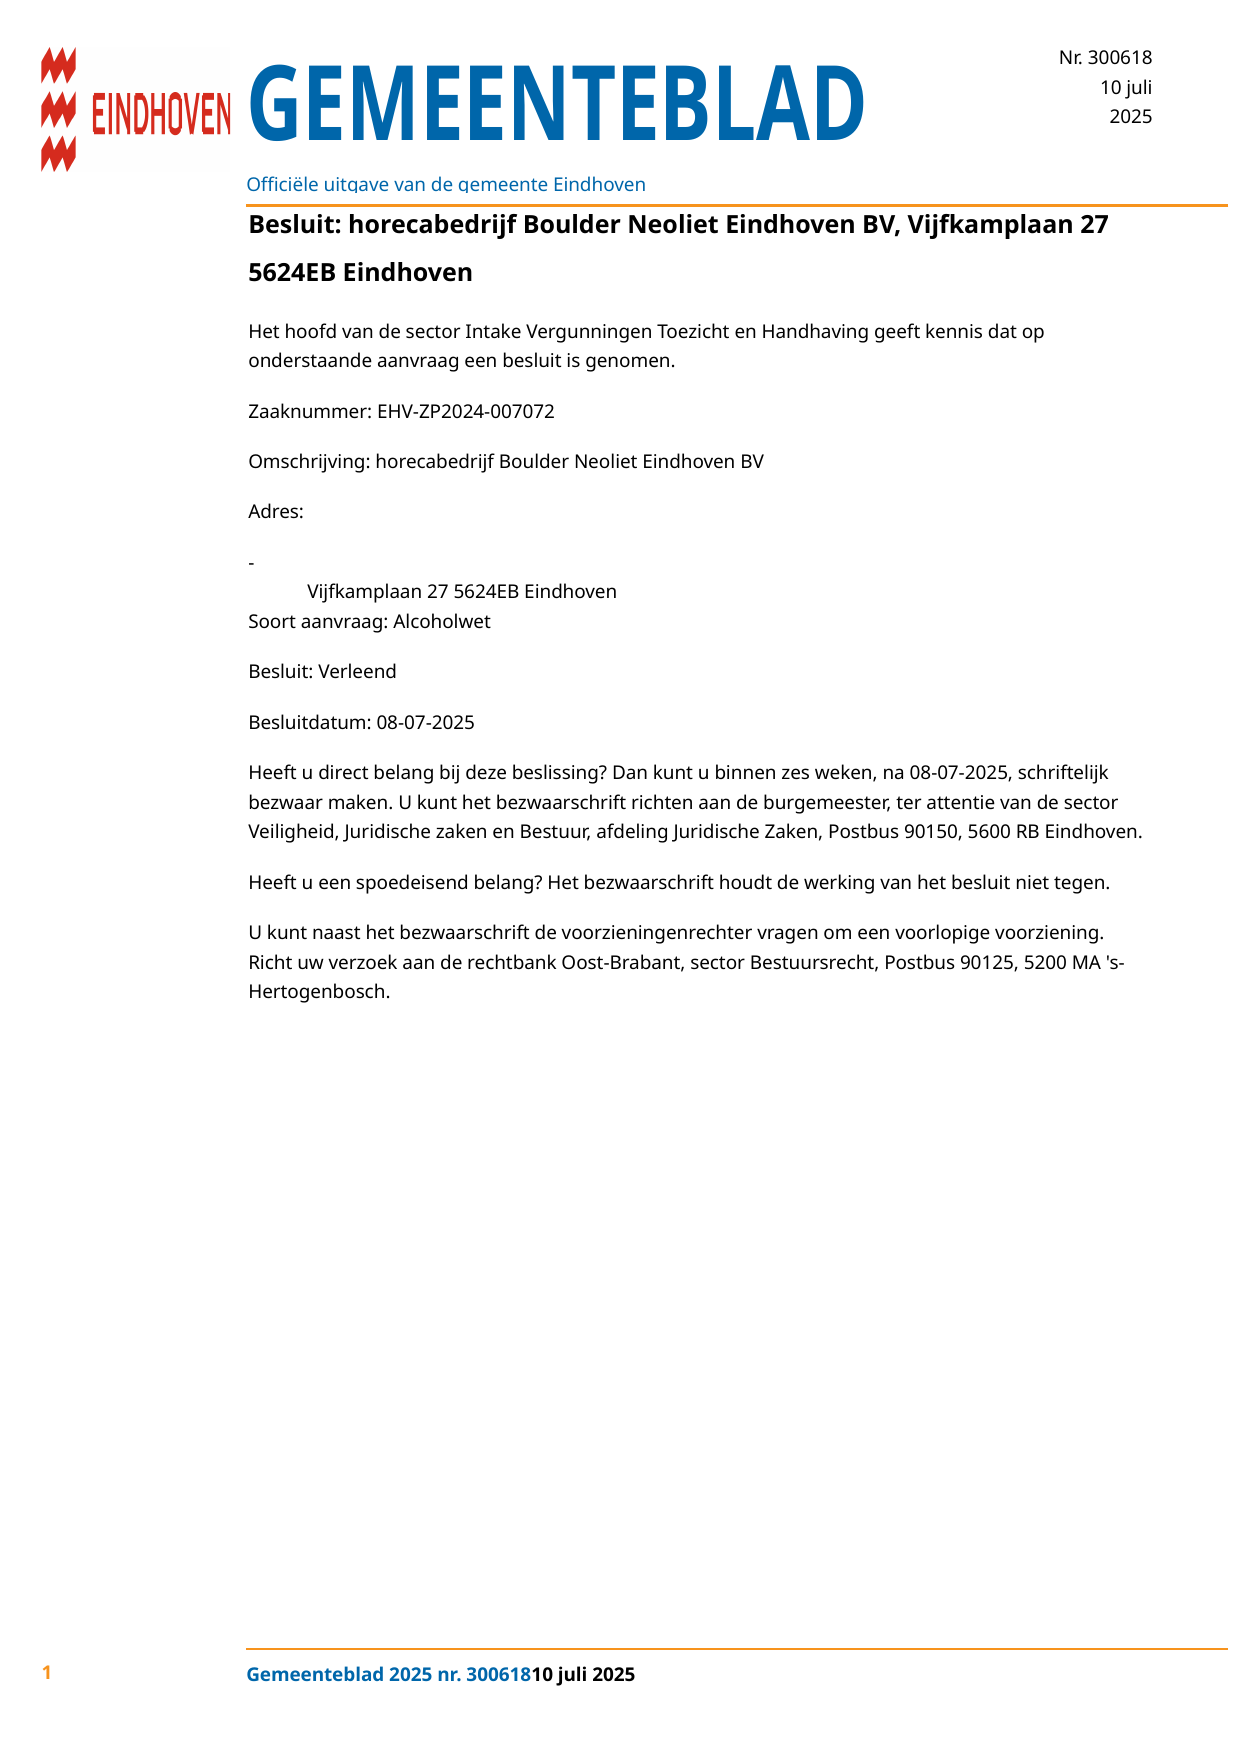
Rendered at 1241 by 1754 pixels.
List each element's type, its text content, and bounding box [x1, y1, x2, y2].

text U kunt naast het bezwaarschrift de voorzieningenrechter vragen om een voorlopige voorziening. Richt uw verzoek aan de rechtbank Oost-Brabant, sector Bestuursrecht, Postbus 90125, 5200 MA 's-Hertogenbosch. [248, 919, 1152, 1004]
text Het hoofd van de sector Intake Vergunningen Toezicht en Handhaving geeft kennis dat op onderstaande aanvraag een besluit is genomen. [248, 318, 1152, 373]
list Vijfkamplaan 27 5624EB Eindhoven [248, 579, 1152, 604]
text Omschrijving: horecabedrijf Boulder Neoliet Eindhoven BV [248, 448, 1152, 474]
picture [41, 47, 231, 172]
text Heeft u een spoedeisend belang? Het bezwaarschrift houdt de werking van het besluit niet tegen. [248, 869, 1152, 895]
text Soort aanvraag: Alcoholwet [248, 608, 1152, 634]
text Besluit: Verleend [248, 659, 1152, 684]
text Besluit: horecabedrijf Boulder Neoliet Eindhoven BV, Vijfkamplaan 27 5624EB Eindhoven [248, 207, 1152, 288]
text Besluitdatum: 08-07-2025 [248, 709, 1152, 735]
text Heeft u direct belang bij deze beslissing? Dan kunt u binnen zes weken, na 08-07-2025, schriftelijk bezwaar maken. U kunt het bezwaarschrift richten aan de burgemeester, ter attentie van de sector Veiligheid, Juridische zaken en Bestuur, afdeling Juridische Zaken, Postbus 90150, 5600 RB Eindhoven. [248, 759, 1152, 844]
text Adres: [248, 499, 1152, 524]
text Zaaknummer: EHV-ZP2024-007072 [248, 398, 1152, 424]
